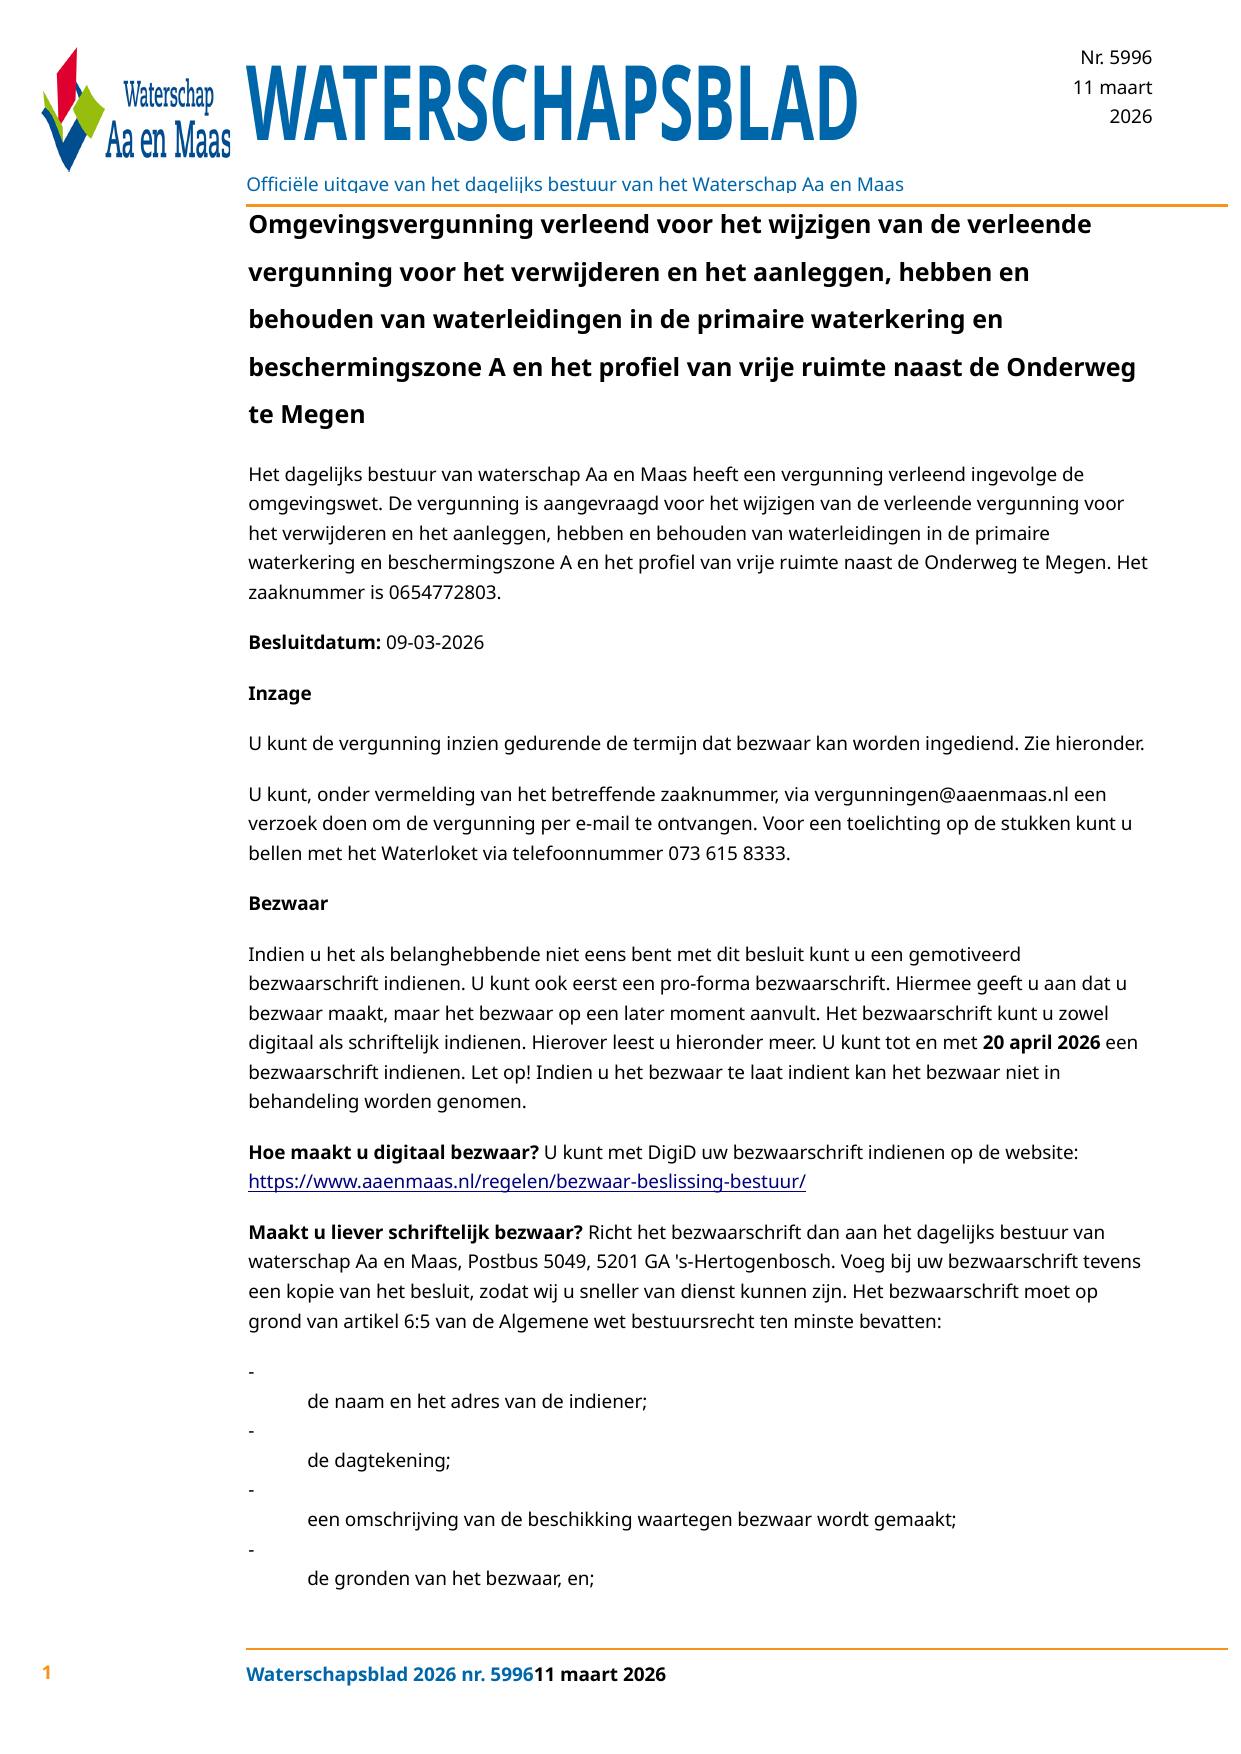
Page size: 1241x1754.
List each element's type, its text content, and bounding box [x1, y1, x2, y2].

text Maakt u liever schriftelijk bezwaar? Richt het bezwaarschrift dan aan het dagelijks bestuur van waterschap Aa en Maas, Postbus 5049, 5201 GA 's-Hertogenbosch. Voeg bij uw bezwaarschrift tevens een kopie van het besluit, zodat wij u sneller van dienst kunnen zijn. Het bezwaarschrift moet op grond van artikel 6:5 van de Algemene wet bestuursrecht ten minste bevatten: [248, 1219, 1152, 1333]
text Bezwaar [248, 890, 1152, 916]
list de gronden van het bezwaar, en; [248, 1565, 1152, 1591]
text Besluitdatum: 09-03-2026 [248, 629, 1152, 655]
list een omschrijving van de beschikking waartegen bezwaar wordt gemaakt; [248, 1506, 1152, 1532]
text Omgevingsvergunning verleend voor het wijzigen van de verleende vergunning voor het verwijderen en het aanleggen, hebben en behouden van waterleidingen in de primaire waterkering en beschermingszone A en het profiel van vrije ruimte naast de Onderweg te Megen [248, 207, 1152, 431]
text U kunt, onder vermelding van het betreffende zaaknummer, via vergunningen@aaenmaas.nl een verzoek doen om de vergunning per e-mail te ontvangen. Voor een toelichting op de stukken kunt u bellen met het Waterloket via telefoonnummer 073 615 8333. [248, 781, 1152, 866]
text Indien u het als belanghebbende niet eens bent met dit besluit kunt u een gemotiveerd bezwaarschrift indienen. U kunt ook eerst een pro-forma bezwaarschrift. Hiermee geeft u aan dat u bezwaar maakt, maar het bezwaar op een later moment aanvult. Het bezwaarschrift kunt u zowel digitaal als schriftelijk indienen. Hierover leest u hieronder meer. U kunt tot en met 20 april 2026 een bezwaarschrift indienen. Let op! Indien u het bezwaar te laat indient kan het bezwaar niet in behandeling worden genomen. [248, 941, 1152, 1114]
text U kunt de vergunning inzien gedurende de termijn dat bezwaar kan worden ingediend. Zie hieronder. [248, 730, 1152, 756]
text Inzage [248, 680, 1152, 706]
picture [41, 47, 231, 172]
text Het dagelijks bestuur van waterschap Aa en Maas heeft een vergunning verleend ingevolge de omgevingswet. De vergunning is aangevraagd voor het wijzigen van de verleende vergunning voor het verwijderen en het aanleggen, hebben en behouden van waterleidingen in de primaire waterkering en beschermingszone A en het profiel van vrije ruimte naast de Onderweg te Megen. Het zaaknummer is 0654772803. [248, 461, 1152, 605]
text Hoe maakt u digitaal bezwaar? U kunt met DigiD uw bezwaarschrift indienen op de website: https://www.aaenmaas.nl/regelen/bezwaar-beslissing-bestuur/ [248, 1139, 1152, 1194]
list de naam en het adres van de indiener; [248, 1388, 1152, 1413]
list de dagtekening; [248, 1447, 1152, 1473]
